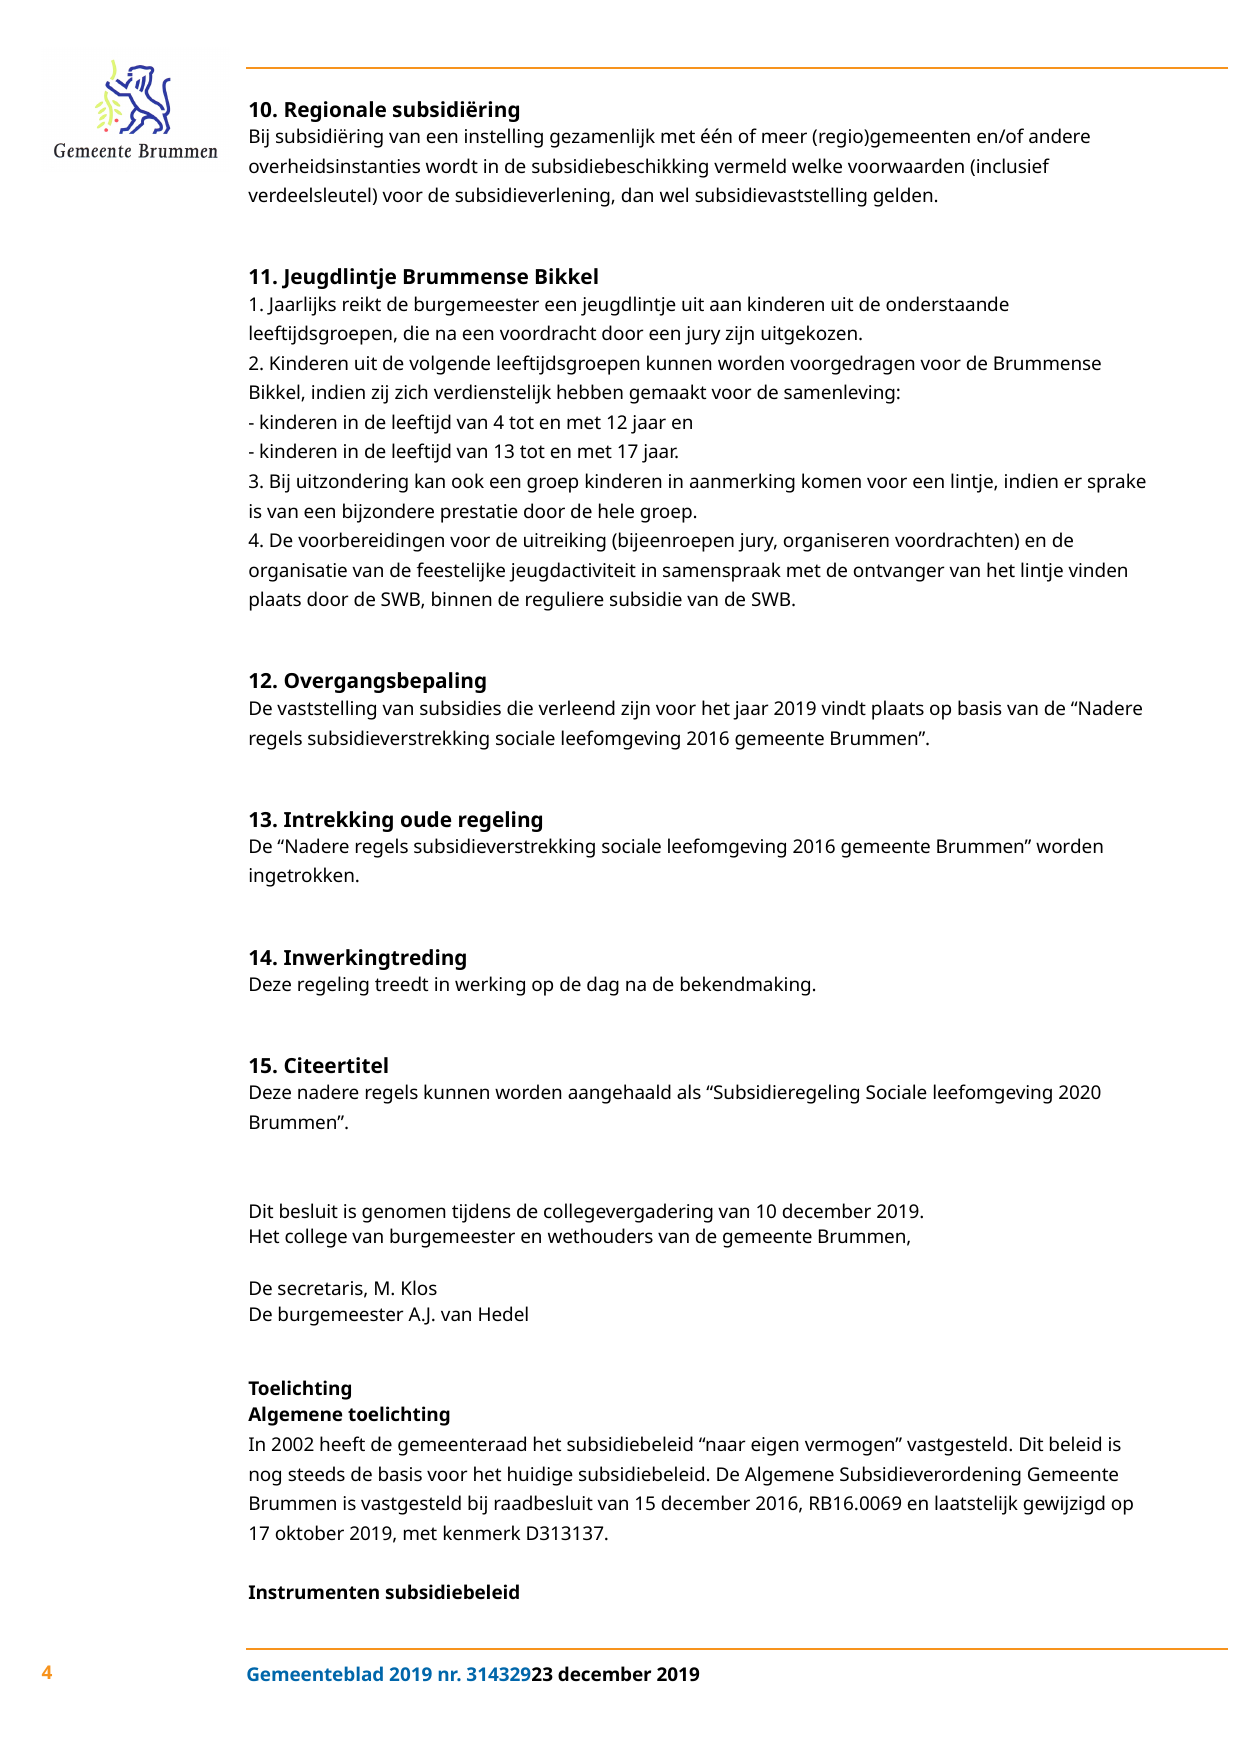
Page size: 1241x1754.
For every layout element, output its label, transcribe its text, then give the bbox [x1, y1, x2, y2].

text De “Nadere regels subsidieverstrekking sociale leefomgeving 2016 gemeente Brummen” worden ingetrokken. [248, 833, 1152, 888]
text 10. Regionale subsidiëring [248, 95, 1152, 123]
text De burgemeester A.J. van Hedel [248, 1301, 1152, 1327]
text In 2002 heeft de gemeenteraad het subsidiebeleid “naar eigen vermogen” vastgesteld. Dit beleid is nog steeds de basis voor het huidige subsidiebeleid. De Algemene Subsidieverordening Gemeente Brummen is vastgesteld bij raadbesluit van 15 december 2016, RB16.0069 en laatstelijk gewijzigd op 17 oktober 2019, met kenmerk D313137. [248, 1431, 1152, 1546]
text 15. Citeertitel [248, 1051, 1152, 1079]
text De secretaris, M. Klos [248, 1275, 1152, 1301]
text 12. Overgangsbepaling [248, 667, 1152, 695]
text Deze nadere regels kunnen worden aangehaald als “Subsidieregeling Sociale leefomgeving 2020 Brummen”. [248, 1079, 1152, 1135]
text Deze regeling treedt in werking op de dag na de bekendmaking. [248, 971, 1152, 997]
text Het college van burgemeester en wethouders van de gemeente Brummen, [248, 1224, 1152, 1249]
text Algemene toelichting [248, 1402, 1152, 1427]
text Bij subsidiëring van een instelling gezamenlijk met één of meer (regio)gemeenten en/of andere overheidsinstanties wordt in de subsidiebeschikking vermeld welke voorwaarden (inclusief verdeelsleutel) voor de subsidieverlening, dan wel subsidievaststelling gelden. [248, 123, 1152, 208]
text 14. Inwerkingtreding [248, 943, 1152, 971]
text 11. Jeugdlintje Brummense Bikkel [248, 262, 1152, 291]
text Dit besluit is genomen tijdens de collegevergadering van 10 december 2019. [248, 1198, 1152, 1224]
text Toelichting [248, 1373, 1152, 1402]
text 1. Jaarlijks reikt de burgemeester een jeugdlintje uit aan kinderen uit de onderstaande leeftijdsgroepen, die na een voordracht door een jury zijn uitgekozen. [248, 291, 1152, 346]
text 2. Kinderen uit de volgende leeftijdsgroepen kunnen worden voorgedragen voor de Brummense Bikkel, indien zij zich verdienstelijk hebben gemaakt voor de samenleving: [248, 350, 1152, 405]
text Instrumenten subsidiebeleid [248, 1579, 1152, 1605]
text De vaststelling van subsidies die verleend zijn voor het jaar 2019 vindt plaats op basis van de “Nadere regels subsidieverstrekking sociale leefomgeving 2016 gemeente Brummen”. [248, 695, 1152, 750]
text - kinderen in de leeftijd van 13 tot en met 17 jaar. [248, 439, 1152, 464]
text 3. Bij uitzondering kan ook een groep kinderen in aanmerking komen voor een lintje, indien er sprake is van een bijzondere prestatie door de hele groep. [248, 468, 1152, 524]
text 4. De voorbereidingen voor de uitreiking (bijeenroepen jury, organiseren voordrachten) en de organisatie van de feestelijke jeugdactiviteit in samenspraak met de ontvanger van het lintje vinden plaats door de SWB, binnen de reguliere subsidie van de SWB. [248, 527, 1152, 612]
picture [41, 47, 231, 172]
text - kinderen in de leeftijd van 4 tot en met 12 jaar en [248, 409, 1152, 435]
text 13. Intrekking oude regeling [248, 805, 1152, 833]
